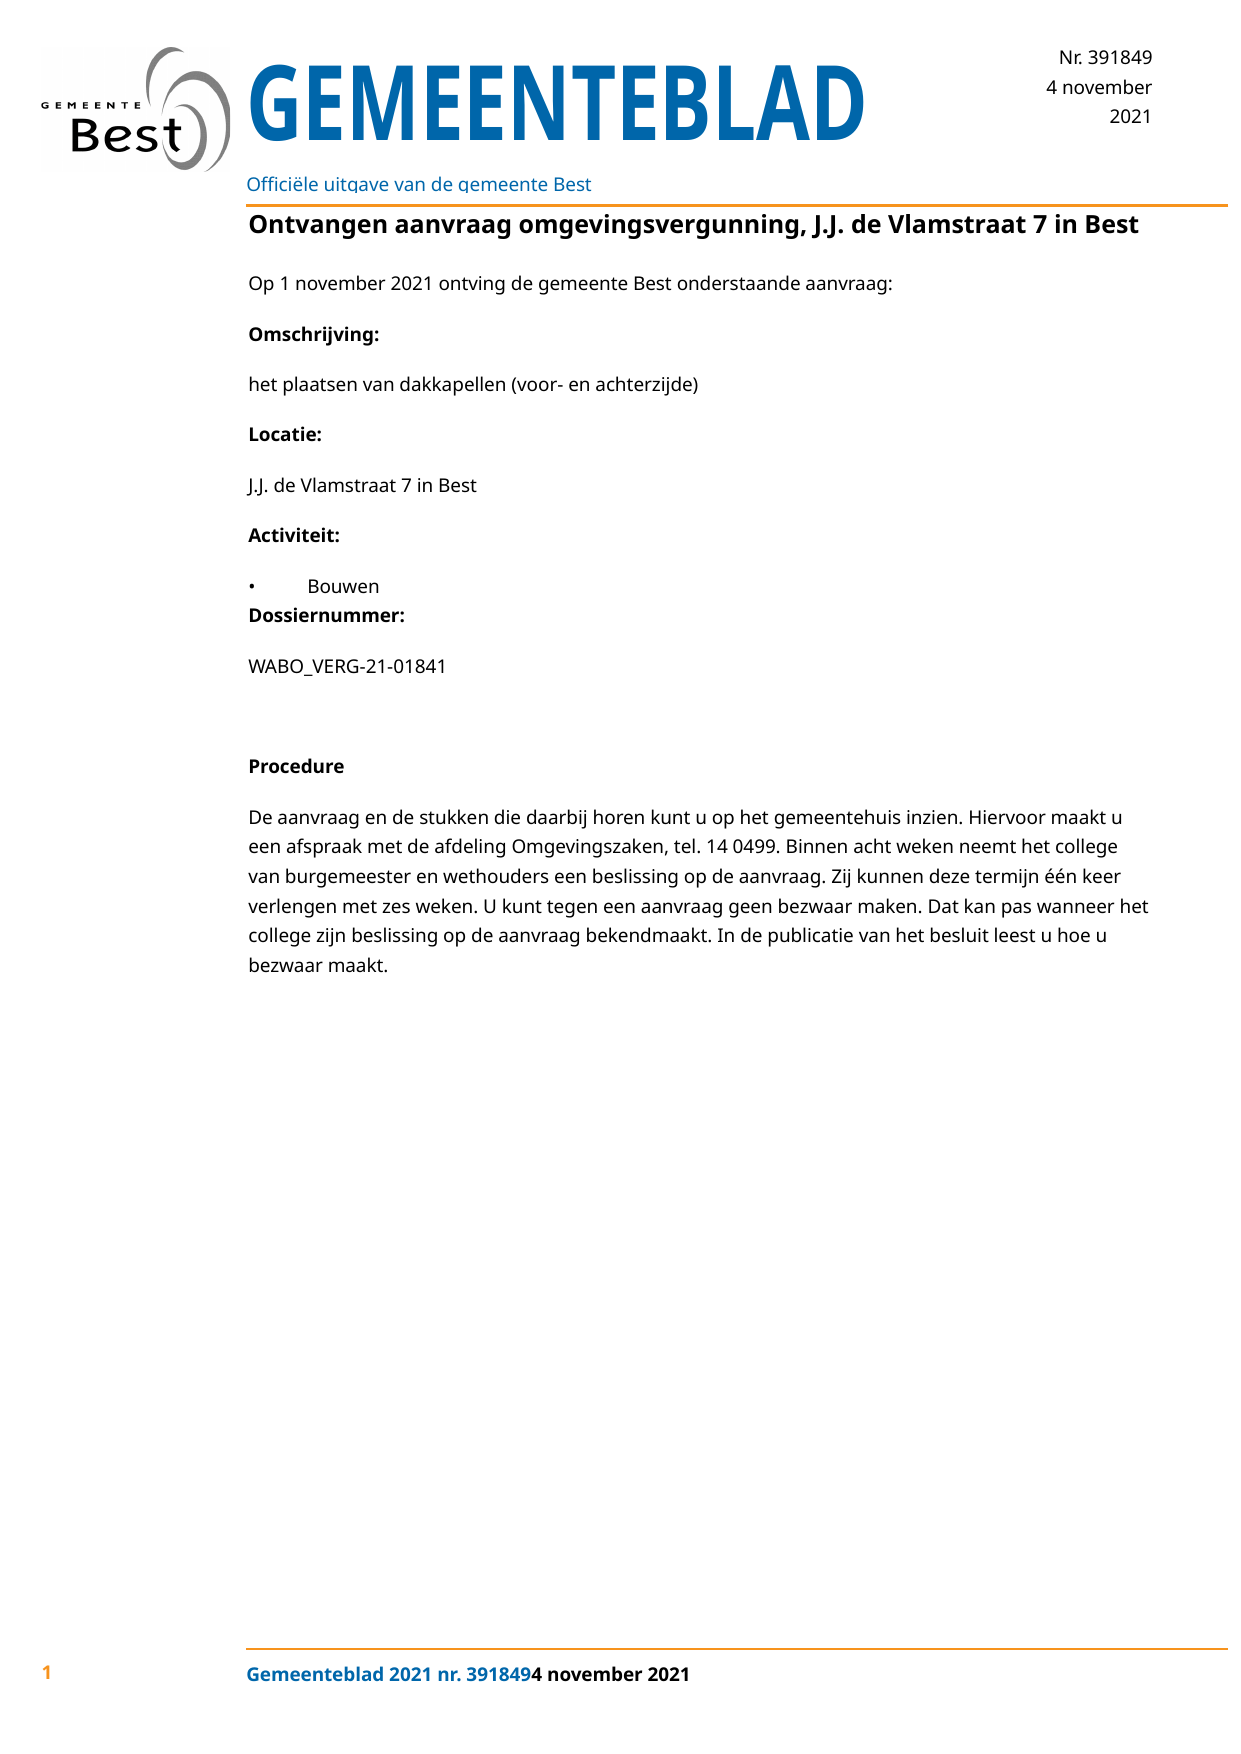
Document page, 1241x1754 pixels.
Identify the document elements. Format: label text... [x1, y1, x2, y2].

text Ontvangen aanvraag omgevingsvergunning, J.J. de Vlamstraat 7 in Best [248, 207, 1152, 241]
text Op 1 november 2021 ontving de gemeente Best onderstaande aanvraag: [248, 270, 1152, 296]
picture [41, 47, 231, 172]
list Bouwen [248, 573, 1152, 598]
text Dossiernummer: [248, 602, 1152, 628]
text Omschrijving: [248, 321, 1152, 346]
text Locatie: [248, 422, 1152, 447]
text WABO_VERG-21-01841 [248, 653, 1152, 678]
text Procedure [248, 754, 1152, 779]
text J.J. de Vlamstraat 7 in Best [248, 472, 1152, 498]
text De aanvraag en de stukken die daarbij horen kunt u op het gemeentehuis inzien. Hiervoor maakt u een afspraak met de afdeling Omgevingszaken, tel. 14 0499. Binnen acht weken neemt het college van burgemeester en wethouders een beslissing op de aanvraag. Zij kunnen deze termijn één keer verlengen met zes weken. U kunt tegen een aanvraag geen bezwaar maken. Dat kan pas wanneer het college zijn beslissing op de aanvraag bekendmaakt. In de publicatie van het besluit leest u hoe u bezwaar maakt. [248, 804, 1152, 978]
text Activiteit: [248, 522, 1152, 548]
text het plaatsen van dakkapellen (voor- en achterzijde) [248, 371, 1152, 397]
